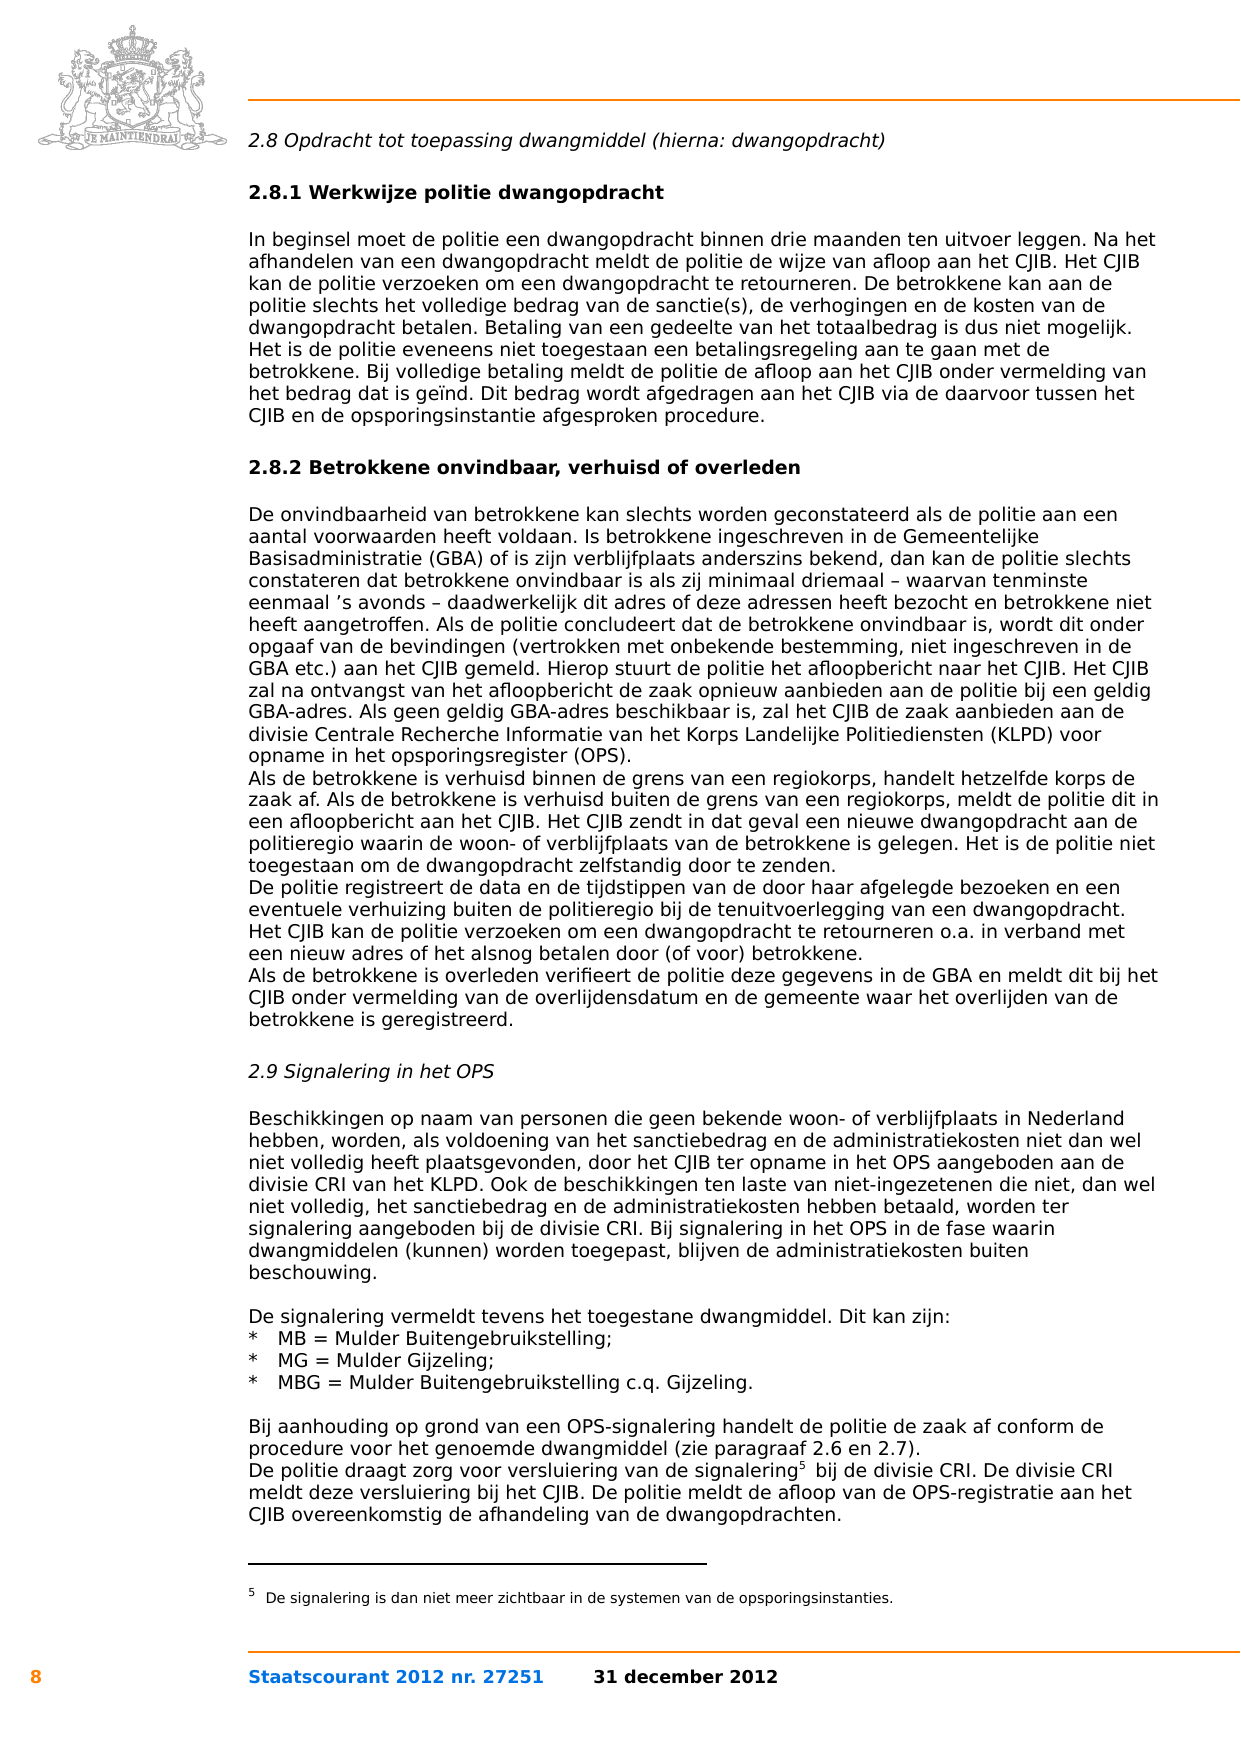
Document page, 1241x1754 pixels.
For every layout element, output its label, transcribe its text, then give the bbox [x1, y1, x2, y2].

text De politie draagt zorg voor versluiering van de signalering bij de divisie CRI. De divisie CRI meldt deze versluiering bij het CJIB. De politie meldt de afloop van de OPS-registratie aan het CJIB overeenkomstig de afhandeling van de dwangopdrachten. [248, 1459, 1163, 1526]
text * MG = Mulder Gijzeling; [248, 1350, 1163, 1372]
text De onvindbaarheid van betrokkene kan slechts worden geconstateerd als de politie aan een aantal voorwaarden heeft voldaan. Is betrokkene ingeschreven in de Gemeentelijke Basisadministratie (GBA) of is zijn verblijfplaats anderszins bekend, dan kan de politie slechts constateren dat betrokkene onvindbaar is als zij minimaal driemaal – waarvan tenminste eenmaal ’s avonds – daadwerkelijk dit adres of deze adressen heeft bezocht en betrokkene niet heeft aangetroffen. Als de politie concludeert dat de betrokkene onvindbaar is, wordt dit onder opgaaf van de bevindingen (vertrokken met onbekende bestemming, niet ingeschreven in de GBA etc.) aan het CJIB gemeld. Hierop stuurt de politie het afloopbericht naar het CJIB. Het CJIB zal na ontvangst van het afloopbericht de zaak opnieuw aanbieden aan de politie bij een geldig GBA-adres. Als geen geldig GBA-adres beschikbaar is, zal het CJIB de zaak aanbieden aan de divisie Centrale Recherche Informatie van het Korps Landelijke Politiediensten (KLPD) voor opname in het opsporingsregister (OPS). [248, 504, 1163, 767]
text * MB = Mulder Buitengebruikstelling; [248, 1328, 1163, 1350]
text De signalering vermeldt tevens het toegestane dwangmiddel. Dit kan zijn: [248, 1306, 1163, 1328]
text Beschikkingen op naam van personen die geen bekende woon- of verblijfplaats in Nederland hebben, worden, als voldoening van het sanctiebedrag en de administratiekosten niet dan wel niet volledig heeft plaatsgevonden, door het CJIB ter opname in het OPS aangeboden aan de divisie CRI van het KLPD. Ook de beschikkingen ten laste van niet-ingezetenen die niet, dan wel niet volledig, het sanctiebedrag en de administratiekosten hebben betaald, worden ter signalering aangeboden bij de divisie CRI. Bij signalering in het OPS in de fase waarin dwangmiddelen (kunnen) worden toegepast, blijven de administratiekosten buiten beschouwing. [248, 1108, 1163, 1284]
text In beginsel moet de politie een dwangopdracht binnen drie maanden ten uitvoer leggen. Na het afhandelen van een dwangopdracht meldt de politie de wijze van afloop aan het CJIB. Het CJIB kan de politie verzoeken om een dwangopdracht te retourneren. De betrokkene kan aan de politie slechts het volledige bedrag van de sanctie(s), de verhogingen en de kosten van de dwangopdracht betalen. Betaling van een gedeelte van het totaalbedrag is dus niet mogelijk. [248, 229, 1163, 339]
subtitle 2.8.1 Werkwijze politie dwangopdracht [248, 182, 1163, 204]
text Als de betrokkene is verhuisd binnen de grens van een regiokorps, handelt hetzelfde korps de zaak af. Als de betrokkene is verhuisd buiten de grens van een regiokorps, meldt de politie dit in een afloopbericht aan het CJIB. Het CJIB zendt in dat geval een nieuwe dwangopdracht aan de politieregio waarin de woon- of verblijfplaats van de betrokkene is gelegen. Het is de politie niet toegestaan om de dwangopdracht zelfstandig door te zenden. [248, 767, 1163, 877]
subtitle 2.8 Opdracht tot toepassing dwangmiddel (hierna: dwangopdracht) [248, 130, 1163, 152]
text De signalering is dan niet meer zichtbaar in de systemen van de opsporingsinstanties. [248, 1586, 1163, 1608]
text De politie registreert de data en de tijdstippen van de door haar afgelegde bezoeken en een eventuele verhuizing buiten de politieregio bij de tenuitvoerlegging van een dwangopdracht. [248, 877, 1163, 921]
text * MBG = Mulder Buitengebruikstelling c.q. Gijzeling. [248, 1372, 1163, 1394]
text Het is de politie eveneens niet toegestaan een betalingsregeling aan te gaan met de betrokkene. Bij volledige betaling meldt de politie de afloop aan het CJIB onder vermelding van het bedrag dat is geïnd. Dit bedrag wordt afgedragen aan het CJIB via de daarvoor tussen het CJIB en de opsporingsinstantie afgesproken procedure. [248, 339, 1163, 427]
picture [38, 25, 227, 150]
text Bij aanhouding op grond van een OPS-signalering handelt de politie de zaak af conform de procedure voor het genoemde dwangmiddel (zie paragraaf 2.6 en 2.7). [248, 1416, 1163, 1459]
subtitle 2.8.2 Betrokkene onvindbaar, verhuisd of overleden [248, 457, 1163, 479]
subtitle 2.9 Signalering in het OPS [248, 1061, 1163, 1083]
text Als de betrokkene is overleden verifieert de politie deze gegevens in de GBA en meldt dit bij het CJIB onder vermelding van de overlijdensdatum en de gemeente waar het overlijden van de betrokkene is geregistreerd. [248, 965, 1163, 1031]
text Het CJIB kan de politie verzoeken om een dwangopdracht te retourneren o.a. in verband met een nieuw adres of het alsnog betalen door (of voor) betrokkene. [248, 921, 1163, 965]
